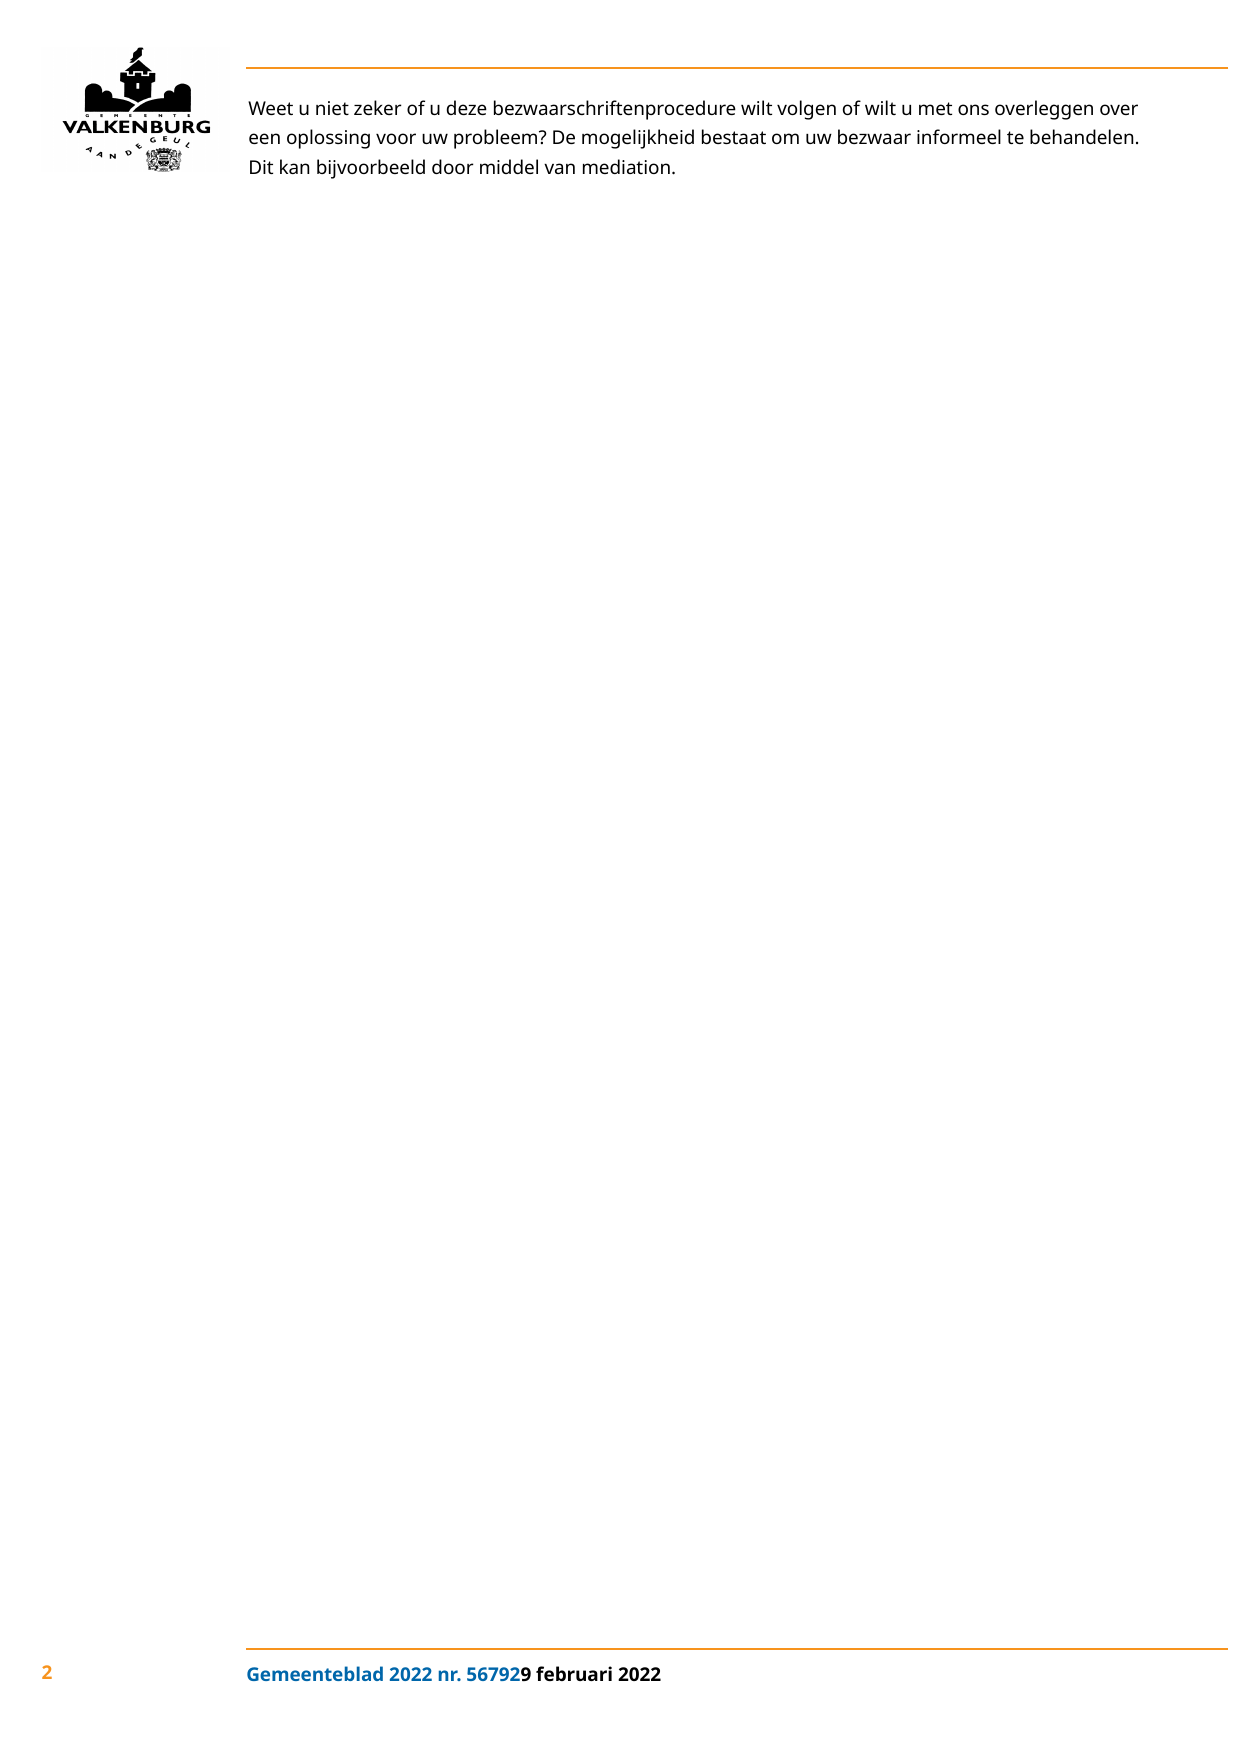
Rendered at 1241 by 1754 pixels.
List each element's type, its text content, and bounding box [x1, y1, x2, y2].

text Weet u niet zeker of u deze bezwaarschriftenprocedure wilt volgen of wilt u met ons overleggen over een oplossing voor uw probleem? De mogelijkheid bestaat om uw bezwaar informeel te behandelen. Dit kan bijvoorbeeld door middel van mediation. [248, 95, 1152, 180]
picture [41, 47, 231, 172]
